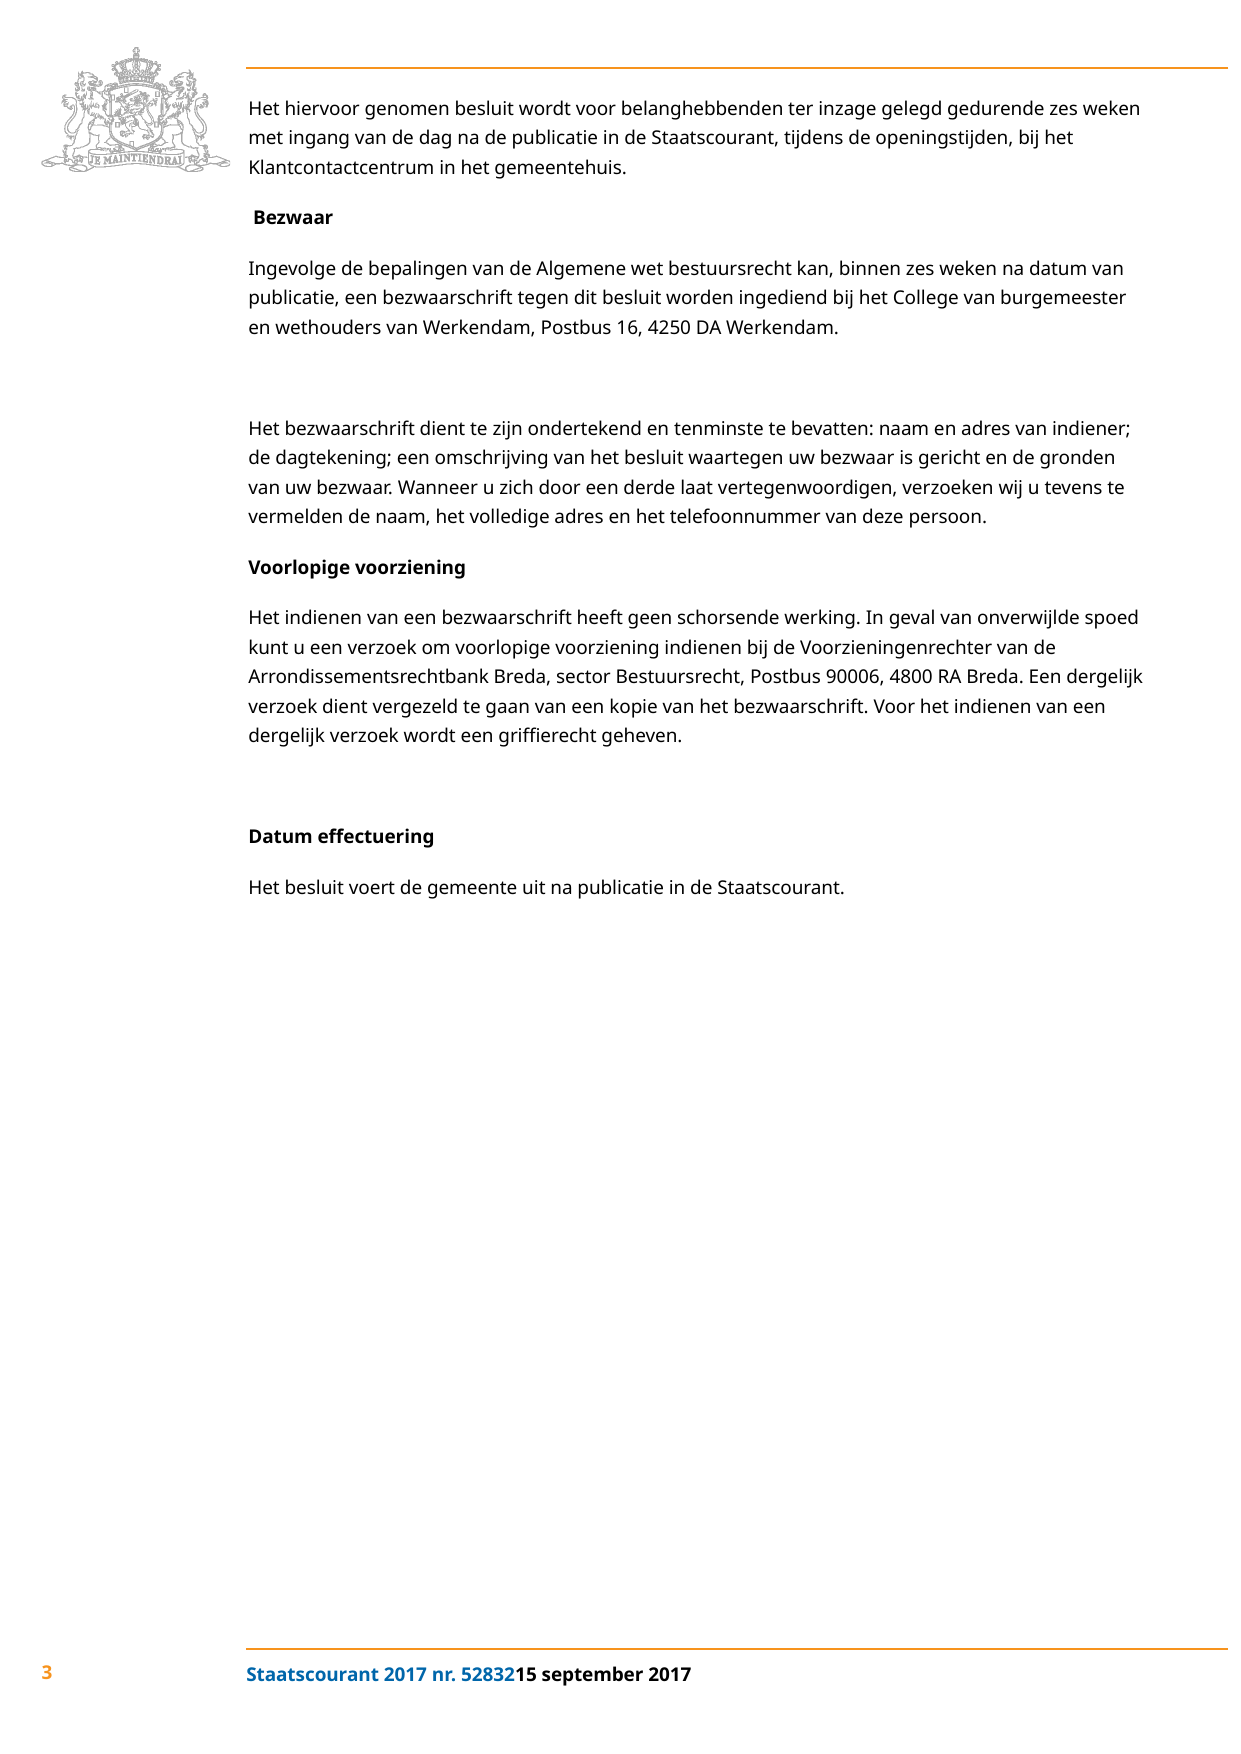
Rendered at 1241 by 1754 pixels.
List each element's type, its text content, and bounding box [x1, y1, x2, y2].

picture [41, 47, 231, 172]
text Het bezwaarschrift dient te zijn ondertekend en tenminste te bevatten: naam en adres van indiener; de dagtekening; een omschrijving van het besluit waartegen uw bezwaar is gericht en de gronden van uw bezwaar. Wanneer u zich door een derde laat vertegenwoordigen, verzoeken wij u tevens te vermelden de naam, het volledige adres en het telefoonnummer van deze persoon. [248, 415, 1152, 529]
text Het indienen van een bezwaarschrift heeft geen schorsende werking. In geval van onverwijlde spoed kunt u een verzoek om voorlopige voorziening indienen bij de Voorzieningenrechter van de Arrondissementsrechtbank Breda, sector Bestuursrecht, Postbus 90006, 4800 RA Breda. Een dergelijk verzoek dient vergezeld te gaan van een kopie van het bezwaarschrift. Voor het indienen van een dergelijk verzoek wordt een griffierecht geheven. [248, 604, 1152, 748]
text Voorlopige voorziening [248, 554, 1152, 580]
text Bezwaar [248, 204, 1152, 230]
text Ingevolge de bepalingen van de Algemene wet bestuursrecht kan, binnen zes weken na datum van publicatie, een bezwaarschrift tegen dit besluit worden ingediend bij het College van burgemeester en wethouders van Werkendam, Postbus 16, 4250 DA Werkendam. [248, 255, 1152, 340]
text Het hiervoor genomen besluit wordt voor belanghebbenden ter inzage gelegd gedurende zes weken met ingang van de dag na de publicatie in de Staatscourant, tijdens de openingstijden, bij het Klantcontactcentrum in het gemeentehuis. [248, 95, 1152, 180]
text Het besluit voert de gemeente uit na publicatie in de Staatscourant. [248, 874, 1152, 900]
text Datum effectuering [248, 823, 1152, 849]
